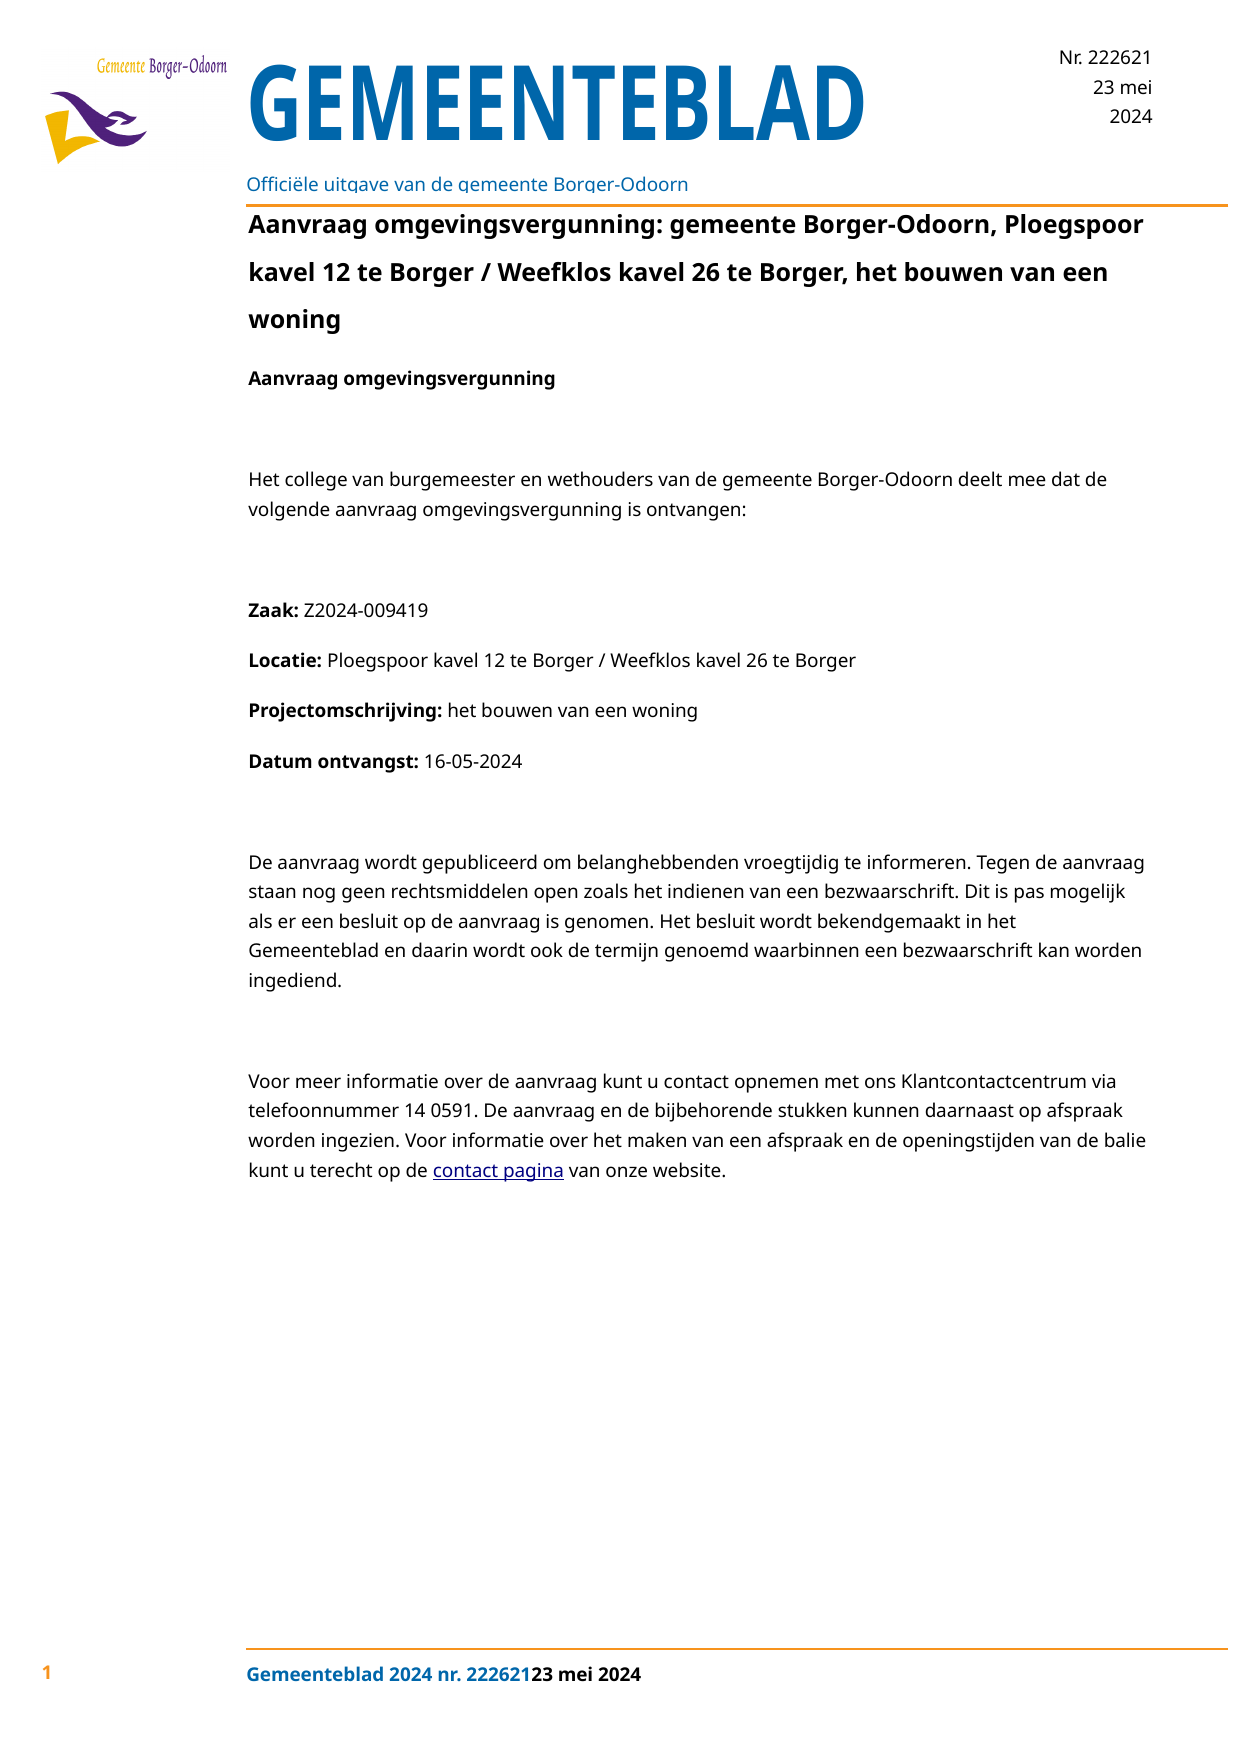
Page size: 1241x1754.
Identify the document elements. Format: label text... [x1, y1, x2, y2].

text Aanvraag omgevingsvergunning: gemeente Borger-Odoorn, Ploegspoor kavel 12 te Borger / Weefklos kavel 26 te Borger, het bouwen van een woning [248, 207, 1152, 336]
text Het college van burgemeester en wethouders van de gemeente Borger-Odoorn deelt mee dat de volgende aanvraag omgevingsvergunning is ontvangen: [248, 466, 1152, 522]
text Locatie: Ploegspoor kavel 12 te Borger / Weefklos kavel 26 te Borger [248, 647, 1152, 673]
text De aanvraag wordt gepubliceerd om belanghebbenden vroegtijdig te informeren. Tegen de aanvraag staan nog geen rechtsmiddelen open zoals het indienen van een bezwaarschrift. Dit is pas mogelijk als er een besluit op de aanvraag is genomen. Het besluit wordt bekendgemaakt in het Gemeenteblad en daarin wordt ook de termijn genoemd waarbinnen een bezwaarschrift kan worden ingediend. [248, 849, 1152, 993]
text Voor meer informatie over de aanvraag kunt u contact opnemen met ons Klantcontactcentrum via telefoonnummer 14 0591. De aanvraag en de bijbehorende stukken kunnen daarnaast op afspraak worden ingezien. Voor informatie over het maken van een afspraak en de openingstijden van de balie kunt u terecht op de contact pagina van onze website. [248, 1068, 1152, 1182]
text Aanvraag omgevingsvergunning [248, 366, 1152, 391]
text Projectomschrijving: het bouwen van een woning [248, 698, 1152, 723]
picture [41, 47, 231, 172]
text Zaak: Z2024-009419 [248, 597, 1152, 622]
text Datum ontvangst: 16-05-2024 [248, 748, 1152, 774]
